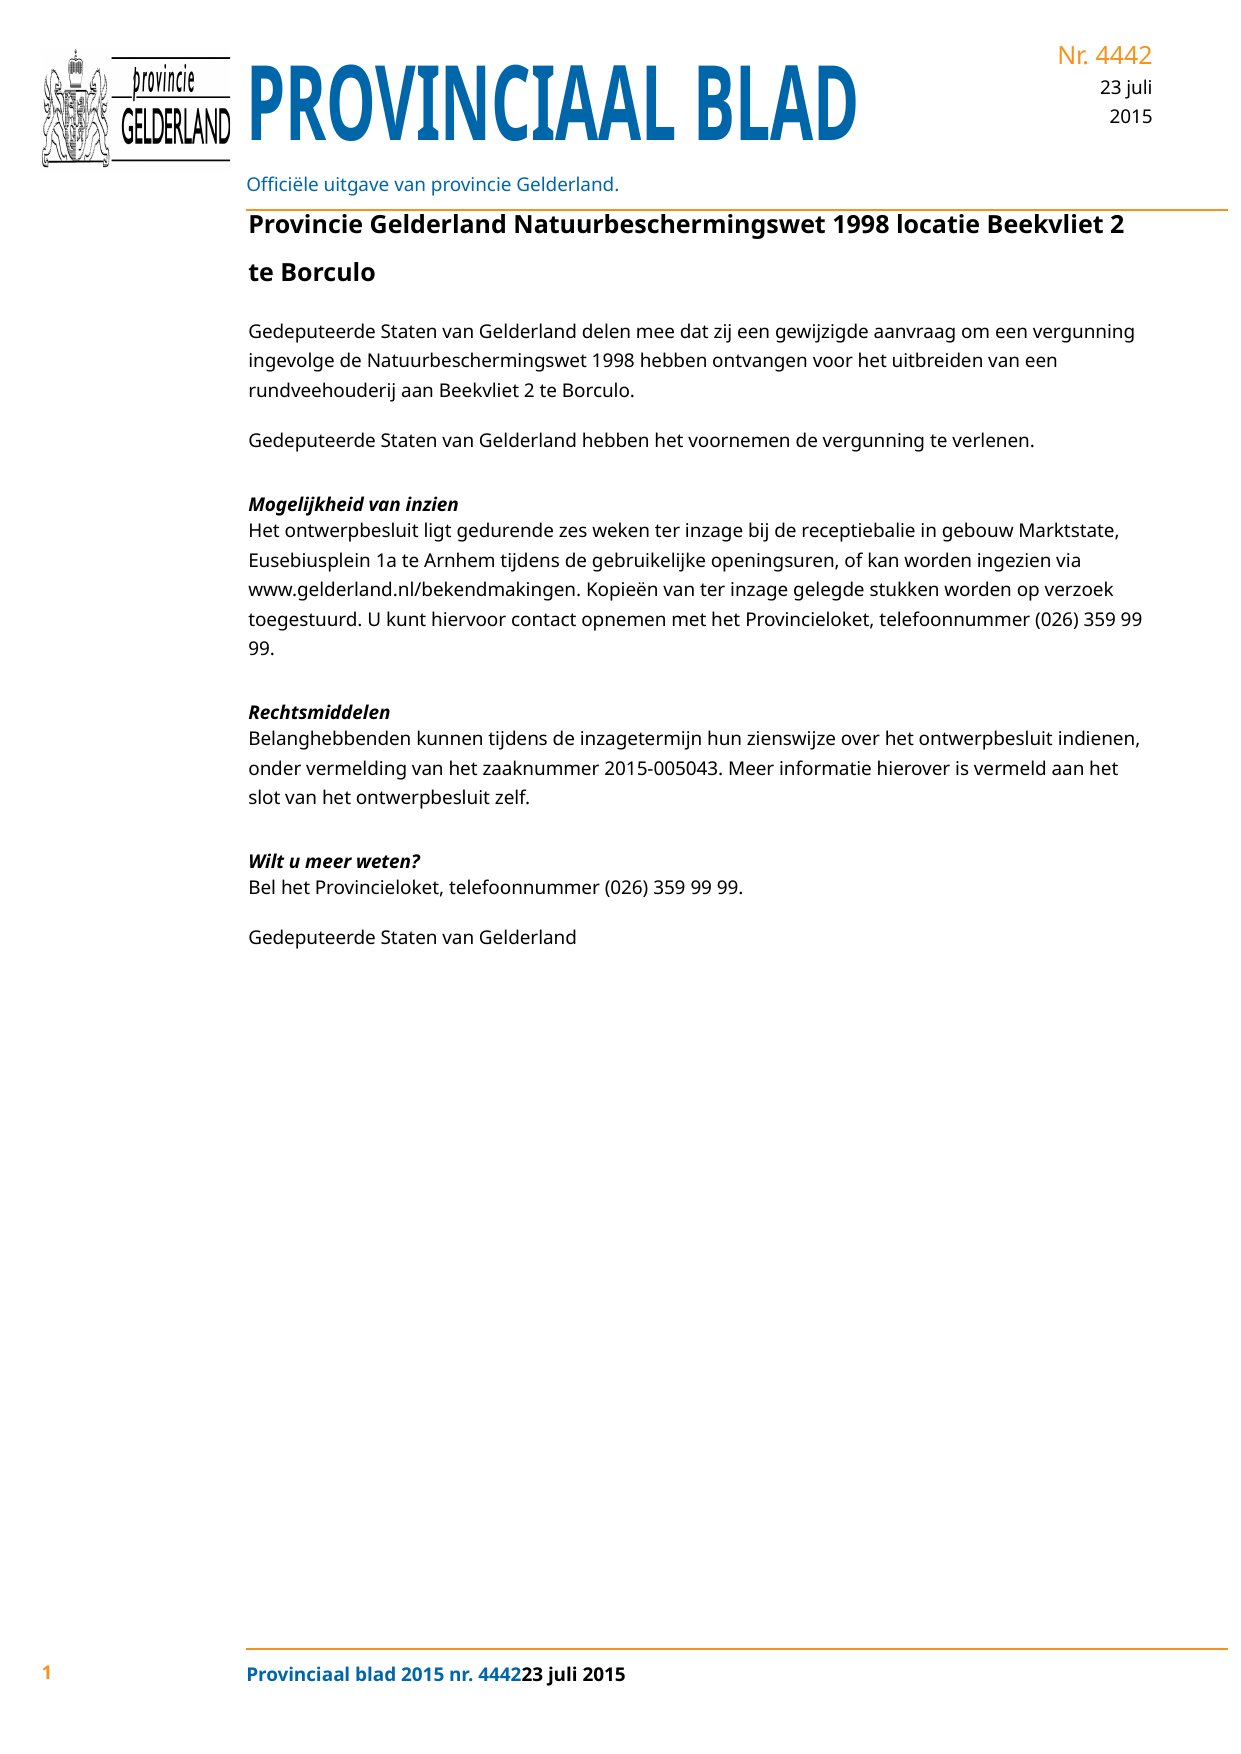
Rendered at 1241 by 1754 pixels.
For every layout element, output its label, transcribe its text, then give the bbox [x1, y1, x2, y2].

text Gedeputeerde Staten van Gelderland delen mee dat zij een gewijzigde aanvraag om een vergunning ingevolge de Natuurbeschermingswet 1998 hebben ontvangen voor het uitbreiden van een rundveehouderij aan Beekvliet 2 te Borculo. [248, 318, 1152, 403]
text Belanghebbenden kunnen tijdens de inzagetermijn hun zienswijze over het ontwerpbesluit indienen, onder vermelding van het zaaknummer 2015-005043. Meer informatie hierover is vermeld aan het slot van het ontwerpbesluit zelf. [248, 725, 1152, 810]
text Rechtsmiddelen [248, 699, 1152, 725]
text Wilt u meer weten? [248, 848, 1152, 874]
text Mogelijkheid van inzien [248, 491, 1152, 517]
text Gedeputeerde Staten van Gelderland hebben het voornemen de vergunning te verlenen. [248, 427, 1152, 453]
text Het ontwerpbesluit ligt gedurende zes weken ter inzage bij de receptiebalie in gebouw Marktstate, Eusebiusplein 1a te Arnhem tijdens de gebruikelijke openingsuren, of kan worden ingezien via www.gelderland.nl/bekendmakingen. Kopieën van ter inzage gelegde stukken worden op verzoek toegestuurd. U kunt hiervoor contact opnemen met het Provincieloket, telefoonnummer (026) 359 99 99. [248, 517, 1152, 661]
text Provincie Gelderland Natuurbeschermingswet 1998 locatie Beekvliet 2 te Borculo [248, 211, 1152, 288]
text Gedeputeerde Staten van Gelderland [248, 924, 1152, 950]
text Bel het Provincieloket, telefoonnummer (026) 359 99 99. [248, 874, 1152, 900]
picture [41, 47, 231, 172]
